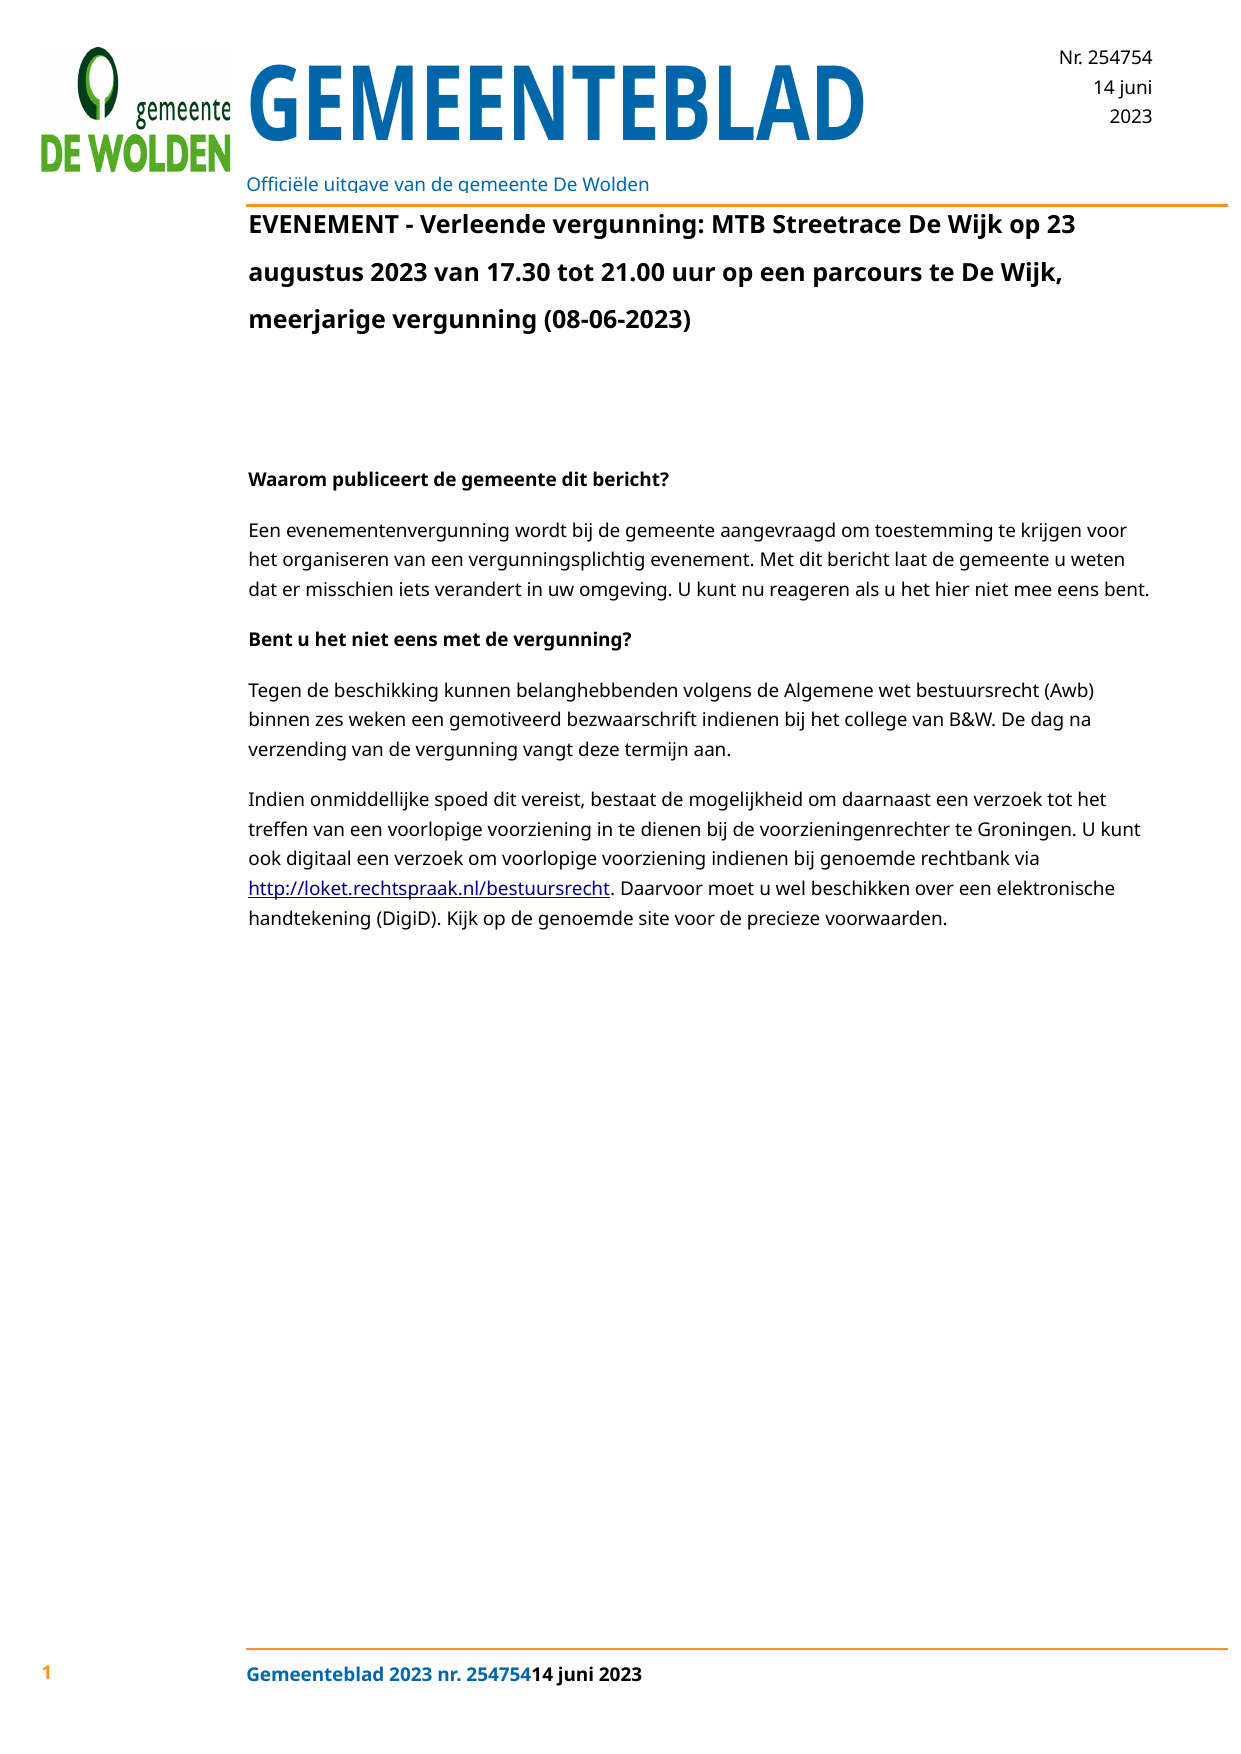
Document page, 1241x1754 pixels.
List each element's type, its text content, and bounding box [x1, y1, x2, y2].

text Een evenementenvergunning wordt bij de gemeente aangevraagd om toestemming te krijgen voor het organiseren van een vergunningsplichtig evenement. Met dit bericht laat de gemeente u weten dat er misschien iets verandert in uw omgeving. U kunt nu reageren als u het hier niet mee eens bent. [248, 517, 1152, 602]
text Tegen de beschikking kunnen belanghebbenden volgens de Algemene wet bestuursrecht (Awb) binnen zes weken een gemotiveerd bezwaarschrift indienen bij het college van B&W. De dag na verzending van de vergunning vangt deze termijn aan. [248, 677, 1152, 762]
text Bent u het niet eens met de vergunning? [248, 626, 1152, 652]
text Indien onmiddellijke spoed dit vereist, bestaat de mogelijkheid om daarnaast een verzoek tot het treffen van een voorlopige voorziening in te dienen bij de voorzieningenrechter te Groningen. U kunt ook digitaal een verzoek om voorlopige voorziening indienen bij genoemde rechtbank via http://loket.rechtspraak.nl/bestuursrecht. Daarvoor moet u wel beschikken over een elektronische handtekening (DigiD). Kijk op de genoemde site voor de precieze voorwaarden. [248, 786, 1152, 930]
picture [41, 47, 231, 172]
text EVENEMENT - Verleende vergunning: MTB Streetrace De Wijk op 23 augustus 2023 van 17.30 tot 21.00 uur op een parcours te De Wijk, meerjarige vergunning (08-06-2023) [248, 207, 1152, 336]
text Waarom publiceert de gemeente dit bericht? [248, 466, 1152, 492]
